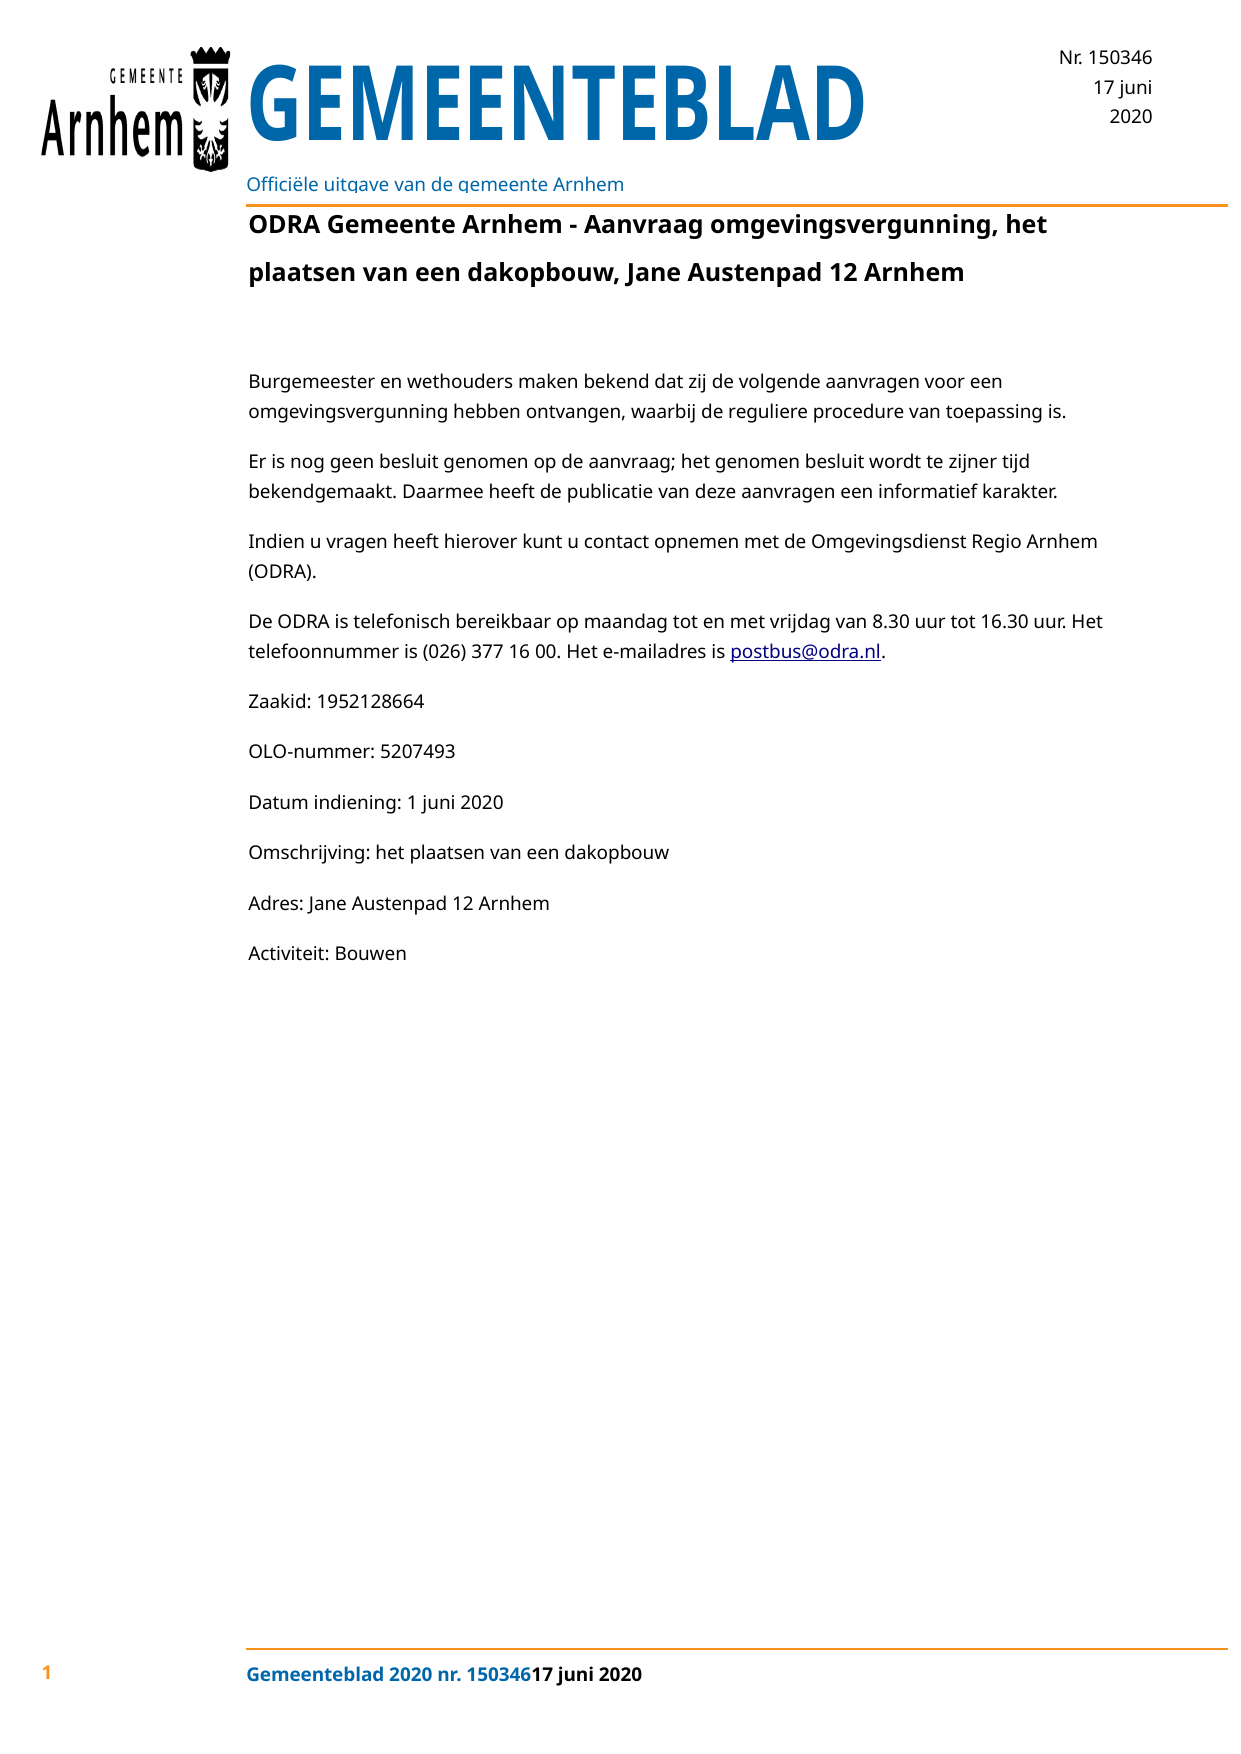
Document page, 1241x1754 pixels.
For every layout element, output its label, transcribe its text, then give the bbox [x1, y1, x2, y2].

text Zaakid: 1952128664 [248, 688, 1152, 714]
text Indien u vragen heeft hierover kunt u contact opnemen met de Omgevingsdienst Regio Arnhem (ODRA). [248, 528, 1152, 584]
text De ODRA is telefonisch bereikbaar op maandag tot en met vrijdag van 8.30 uur tot 16.30 uur. Het telefoonnummer is (026) 377 16 00. Het e-mailadres is postbus@odra.nl. [248, 608, 1152, 664]
text Datum indiening: 1 juni 2020 [248, 789, 1152, 815]
text OLO-nummer: 5207493 [248, 739, 1152, 764]
text Adres: Jane Austenpad 12 Arnhem [248, 890, 1152, 916]
text ODRA Gemeente Arnhem - Aanvraag omgevingsvergunning, het plaatsen van een dakopbouw, Jane Austenpad 12 Arnhem [248, 207, 1152, 288]
text Er is nog geen besluit genomen op de aanvraag; het genomen besluit wordt te zijner tijd bekendgemaakt. Daarmee heeft de publicatie van deze aanvragen een informatief karakter. [248, 448, 1152, 504]
text Activiteit: Bouwen [248, 940, 1152, 966]
text Omschrijving: het plaatsen van een dakopbouw [248, 839, 1152, 865]
picture [41, 47, 231, 172]
text Burgemeester en wethouders maken bekend dat zij de volgende aanvragen voor een omgevingsvergunning hebben ontvangen, waarbij de reguliere procedure van toepassing is. [248, 368, 1152, 424]
